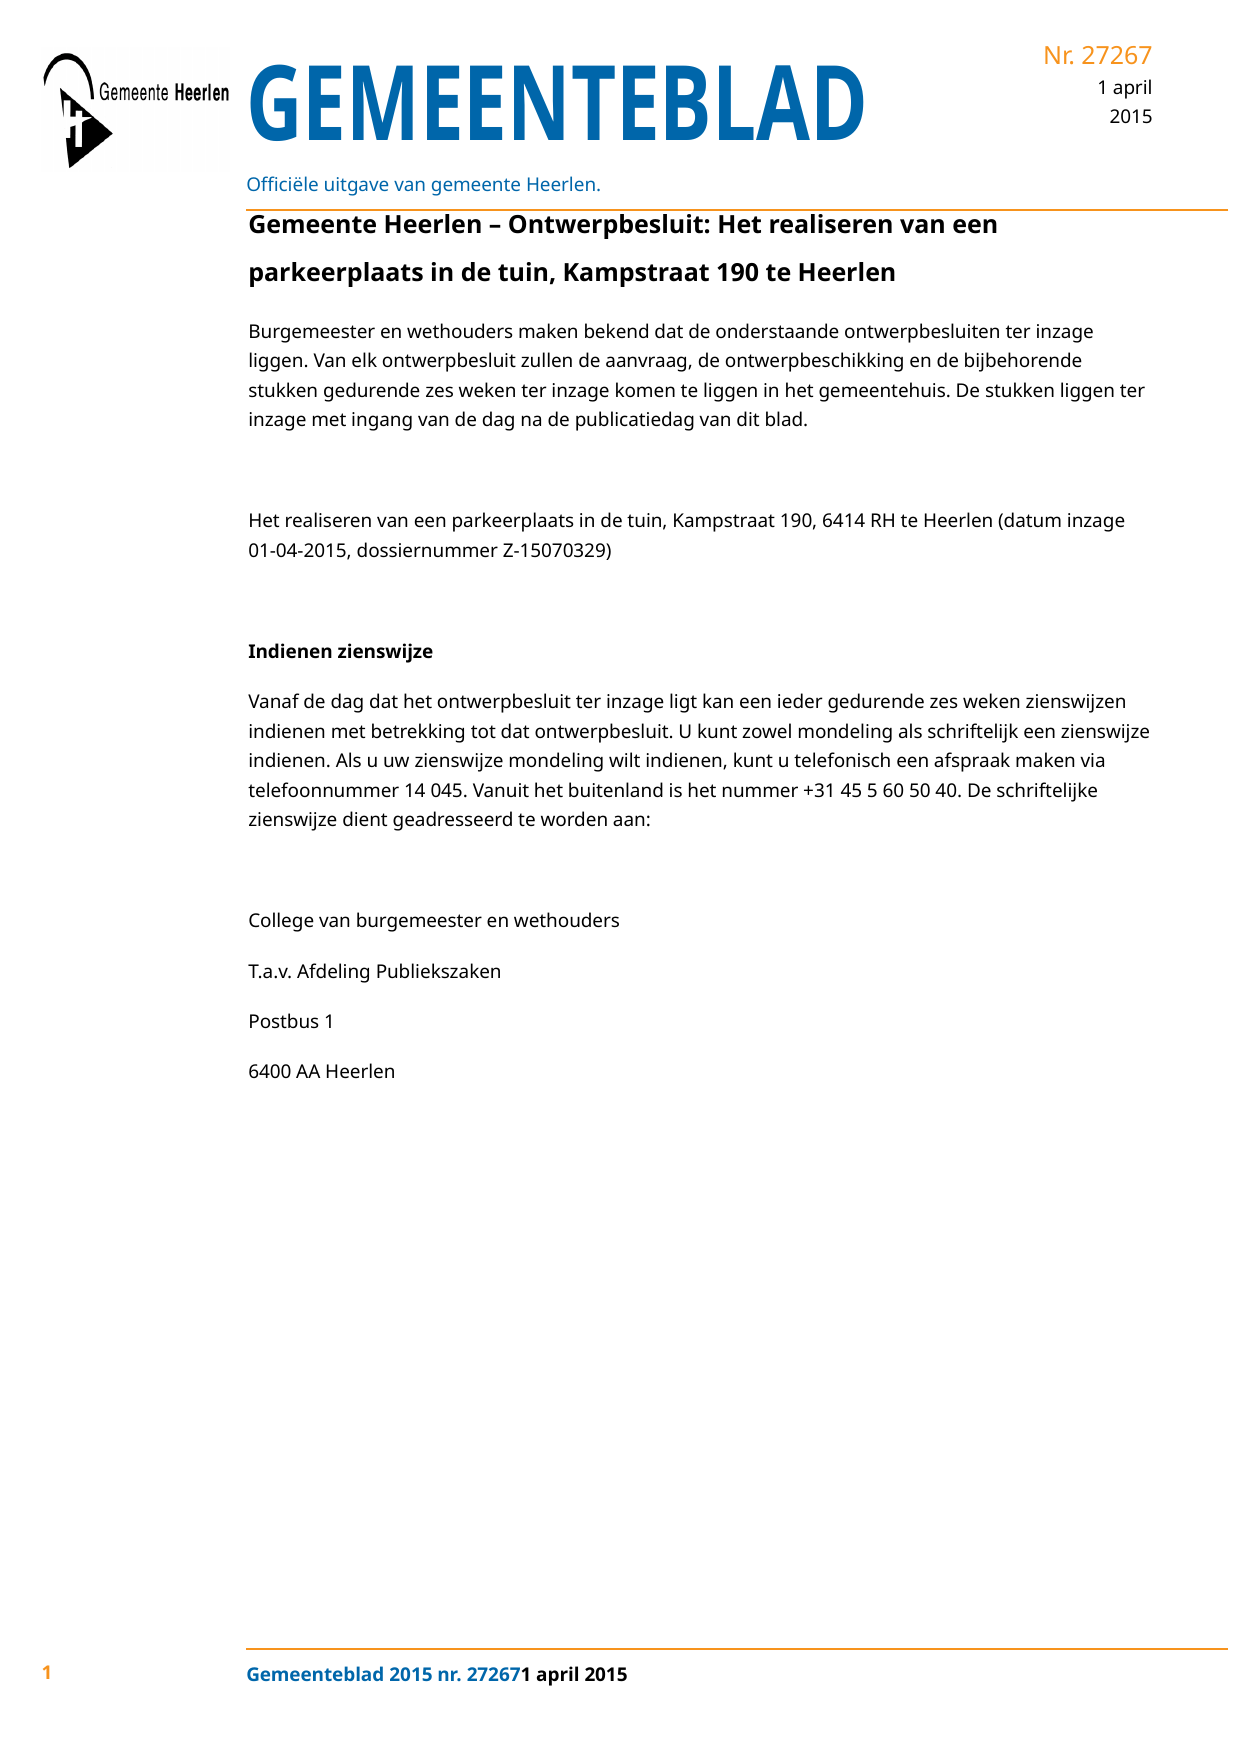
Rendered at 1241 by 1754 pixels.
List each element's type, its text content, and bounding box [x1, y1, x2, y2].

text College van burgemeester en wethouders [248, 907, 1152, 933]
text 6400 AA Heerlen [248, 1059, 1152, 1084]
text Burgemeester en wethouders maken bekend dat de onderstaande ontwerpbesluiten ter inzage liggen. Van elk ontwerpbesluit zullen de aanvraag, de ontwerpbeschikking en de bijbehorende stukken gedurende zes weken ter inzage komen te liggen in het gemeentehuis. De stukken liggen ter inzage met ingang van de dag na de publicatiedag van dit blad. [248, 318, 1152, 432]
text T.a.v. Afdeling Publiekszaken [248, 958, 1152, 984]
picture [41, 47, 231, 172]
text Gemeente Heerlen – Ontwerpbesluit: Het realiseren van een parkeerplaats in de tuin, Kampstraat 190 te Heerlen [248, 211, 1152, 288]
text Vanaf de dag dat het ontwerpbesluit ter inzage ligt kan een ieder gedurende zes weken zienswijzen indienen met betrekking tot dat ontwerpbesluit. U kunt zowel mondeling als schriftelijk een zienswijze indienen. Als u uw zienswijze mondeling wilt indienen, kunt u telefonisch een afspraak maken via telefoonnummer 14 045. Vanuit het buitenland is het nummer +31 45 5 60 50 40. De schriftelijke zienswijze dient geadresseerd te worden aan: [248, 688, 1152, 832]
text Indienen zienswijze [248, 638, 1152, 664]
text Postbus 1 [248, 1008, 1152, 1034]
text Het realiseren van een parkeerplaats in de tuin, Kampstraat 190, 6414 RH te Heerlen (datum inzage 01-04-2015, dossiernummer Z-15070329) [248, 507, 1152, 563]
